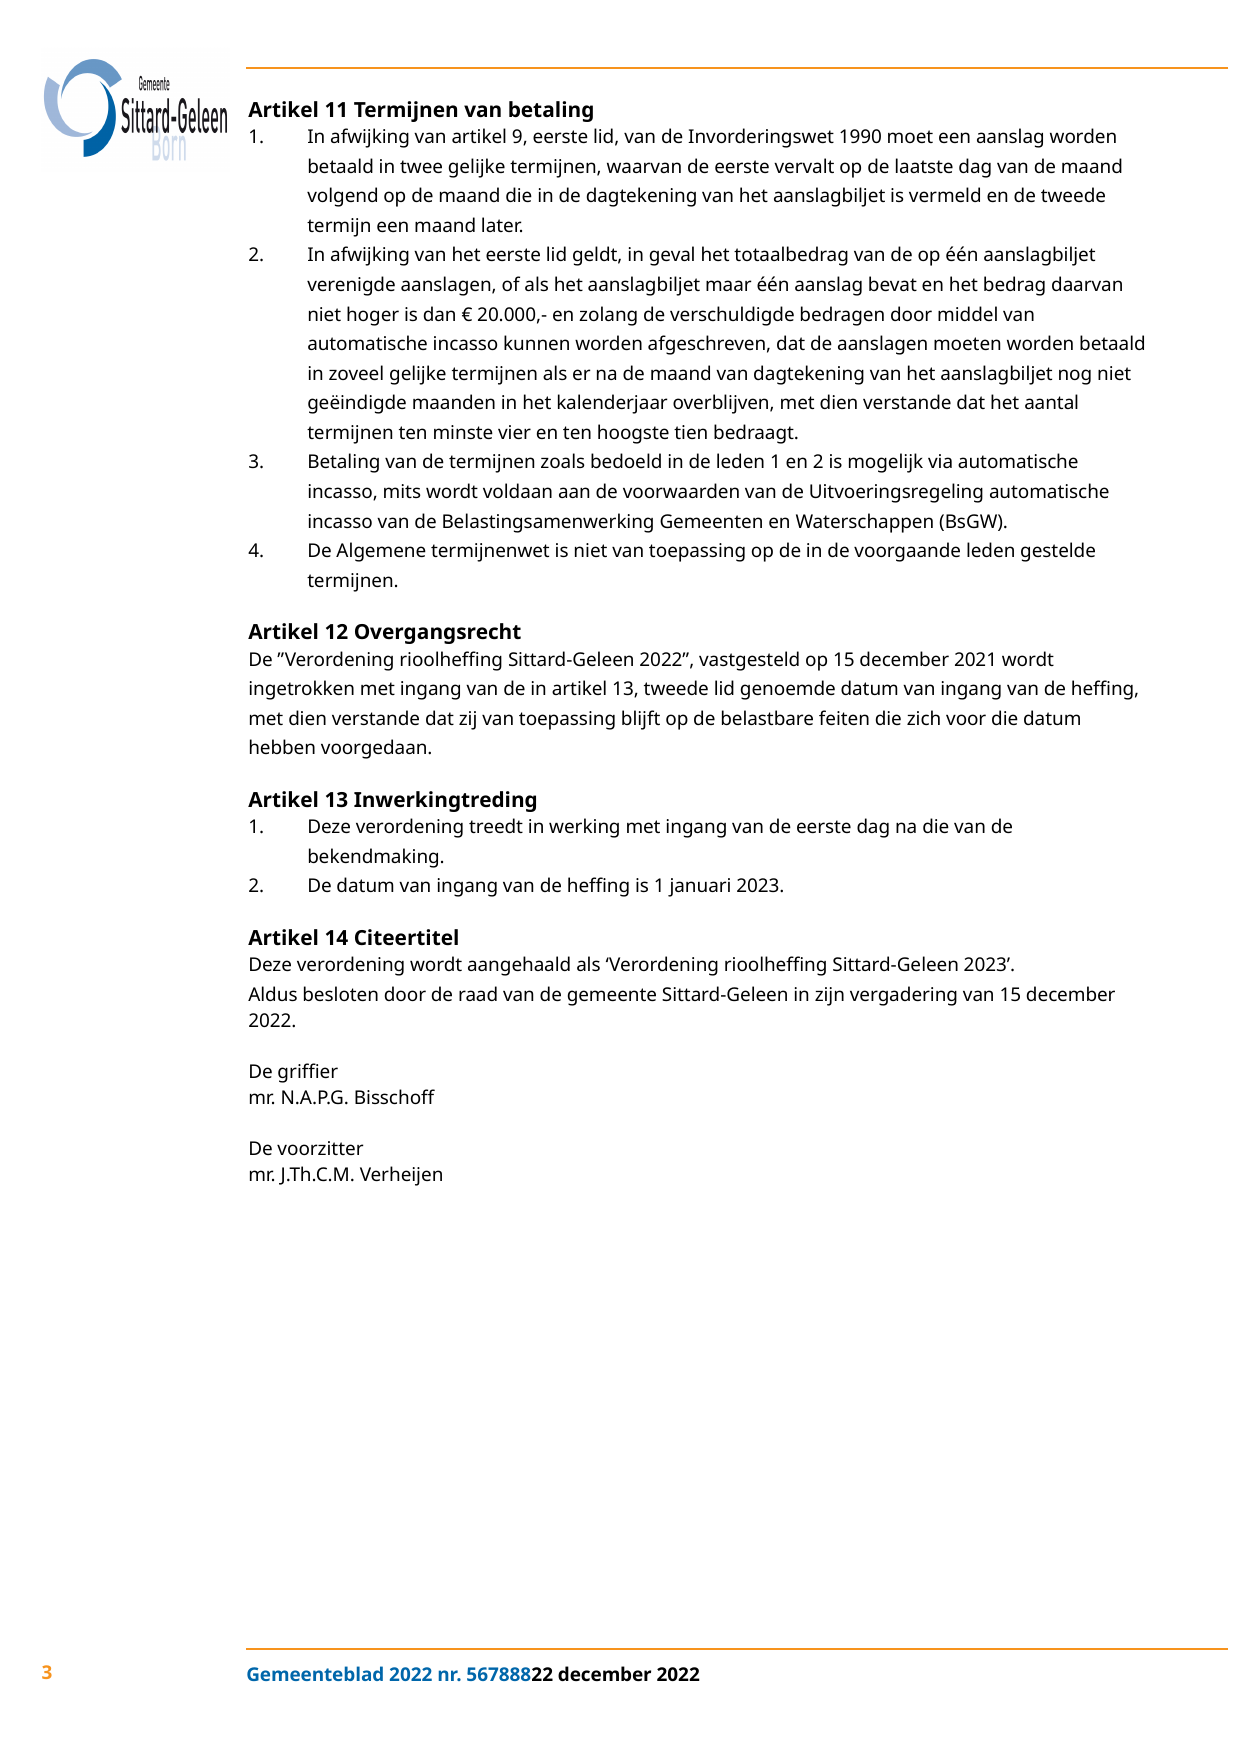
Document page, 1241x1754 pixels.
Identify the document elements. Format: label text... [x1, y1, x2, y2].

text Aldus besloten door de raad van de gemeente Sittard-Geleen in zijn vergadering van 15 december 2022. [248, 981, 1152, 1032]
text mr. J.Th.C.M. Verheijen [248, 1161, 1152, 1187]
text Artikel 11 Termijnen van betaling [248, 95, 1152, 123]
text Artikel 12 Overgangsrecht [248, 617, 1152, 646]
list De datum van ingang van de heffing is 1 januari 2023. [248, 873, 1152, 898]
list In afwijking van het eerste lid geldt, in geval het totaalbedrag van de op één aanslagbiljet verenigde aanslagen, of als het aanslagbiljet maar één aanslag bevat en het bedrag daarvan niet hoger is dan € 20.000,- en zolang de verschuldigde bedragen door middel van automatische incasso kunnen worden afgeschreven, dat de aanslagen moeten worden betaald in zoveel gelijke termijnen als er na de maand van dagtekening van het aanslagbiljet nog niet geëindigde maanden in het kalenderjaar overblijven, met dien verstande dat het aantal termijnen ten minste vier en ten hoogste tien bedraagt. [248, 242, 1152, 445]
text Artikel 14 Citeertitel [248, 923, 1152, 951]
text De voorzitter [248, 1135, 1152, 1161]
list Betaling van de termijnen zoals bedoeld in de leden 1 en 2 is mogelijk via automatische incasso, mits wordt voldaan aan de voorwaarden van de Uitvoeringsregeling automatische incasso van de Belastingsamenwerking Gemeenten en Waterschappen (BsGW). [248, 449, 1152, 533]
text Artikel 13 Inwerkingtreding [248, 785, 1152, 813]
text De ”Verordening rioolheffing Sittard-Geleen 2022”, vastgesteld op 15 december 2021 wordt ingetrokken met ingang van de in artikel 13, tweede lid genoemde datum van ingang van de heffing, met dien verstande dat zij van toepassing blijft op de belastbare feiten die zich voor die datum hebben voorgedaan. [248, 646, 1152, 760]
text Deze verordening wordt aangehaald als ‘Verordening rioolheffing Sittard-Geleen 2023’. [248, 951, 1152, 977]
list De Algemene termijnenwet is niet van toepassing op de in de voorgaande leden gestelde termijnen. [248, 537, 1152, 593]
list In afwijking van artikel 9, eerste lid, van de Invorderingswet 1990 moet een aanslag worden betaald in twee gelijke termijnen, waarvan de eerste vervalt op de laatste dag van de maand volgend op de maand die in de dagtekening van het aanslagbiljet is vermeld en de tweede termijn een maand later. [248, 123, 1152, 238]
list Deze verordening treedt in werking met ingang van de eerste dag na die van de bekendmaking. [248, 813, 1152, 869]
text mr. N.A.P.G. Bisschoff [248, 1084, 1152, 1110]
picture [41, 47, 231, 172]
text De griffier [248, 1058, 1152, 1084]
